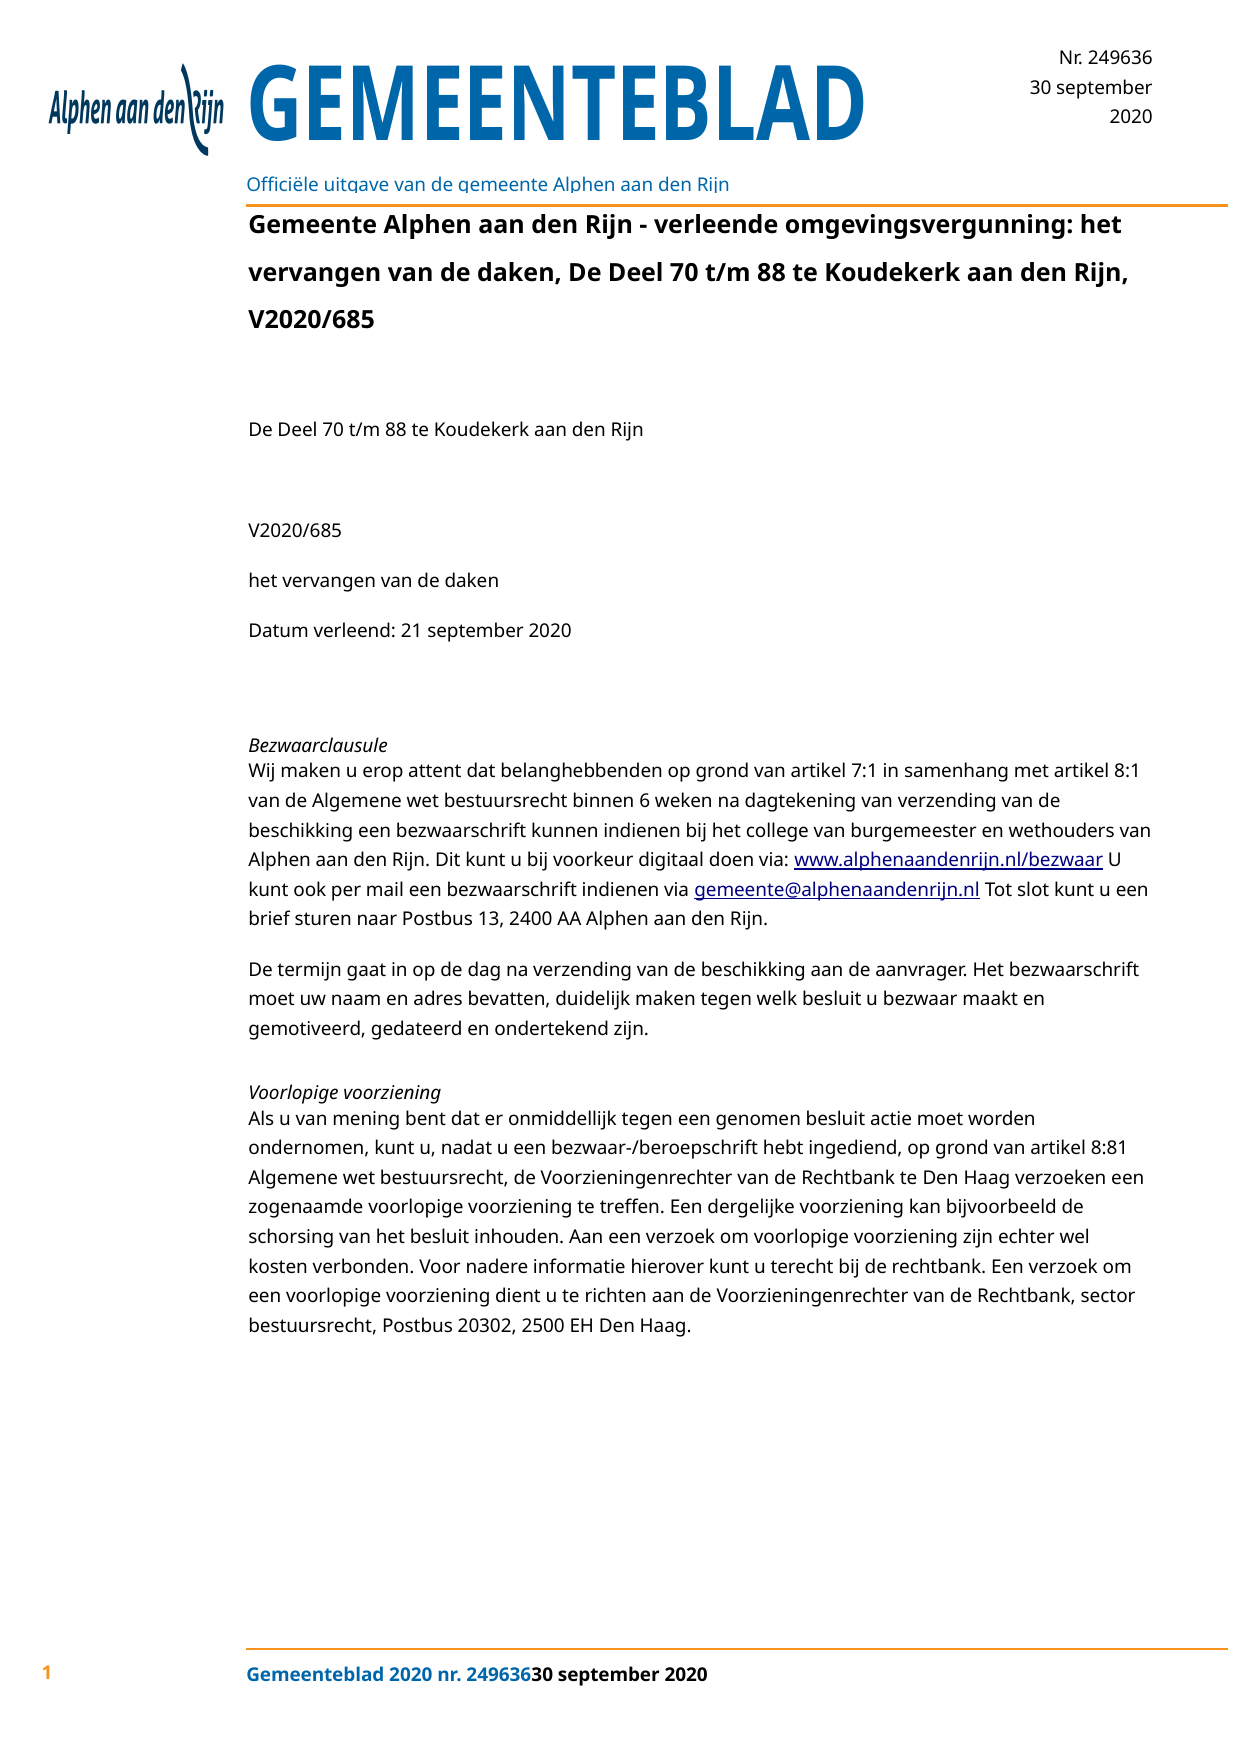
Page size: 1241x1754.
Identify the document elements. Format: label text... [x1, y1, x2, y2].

text De termijn gaat in op de dag na verzending van de beschikking aan de aanvrager. Het bezwaarschrift moet uw naam en adres bevatten, duidelijk maken tegen welk besluit u bezwaar maakt en gemotiveerd, gedateerd en ondertekend zijn. [248, 956, 1152, 1041]
picture [41, 47, 231, 172]
text Voorlopige voorziening [248, 1079, 1152, 1105]
text Datum verleend: 21 september 2020 [248, 618, 1152, 643]
text Als u van mening bent dat er onmiddellijk tegen een genomen besluit actie moet worden ondernomen, kunt u, nadat u een bezwaar-/beroepschrift hebt ingediend, op grond van artikel 8:81 Algemene wet bestuursrecht, de Voorzieningenrechter van de Rechtbank te Den Haag verzoeken een zogenaamde voorlopige voorziening te treffen. Een dergelijke voorziening kan bijvoorbeeld de schorsing van het besluit inhouden. Aan een verzoek om voorlopige voorziening zijn echter wel kosten verbonden. Voor nadere informatie hierover kunt u terecht bij de rechtbank. Een verzoek om een voorlopige voorziening dient u te richten aan de Voorzieningenrechter van de Rechtbank, sector bestuursrecht, Postbus 20302, 2500 EH Den Haag. [248, 1105, 1152, 1338]
text V2020/685 [248, 517, 1152, 542]
text De Deel 70 t/m 88 te Koudekerk aan den Rijn [248, 416, 1152, 442]
text het vervangen van de daken [248, 567, 1152, 593]
text Bezwaarclausule [248, 732, 1152, 758]
text Gemeente Alphen aan den Rijn - verleende omgevingsvergunning: het vervangen van de daken, De Deel 70 t/m 88 te Koudekerk aan den Rijn, V2020/685 [248, 207, 1152, 336]
text Wij maken u erop attent dat belanghebbenden op grond van artikel 7:1 in samenhang met artikel 8:1 van de Algemene wet bestuursrecht binnen 6 weken na dagtekening van verzending van de beschikking een bezwaarschrift kunnen indienen bij het college van burgemeester en wethouders van Alphen aan den Rijn. Dit kunt u bij voorkeur digitaal doen via: www.alphenaandenrijn.nl/bezwaar U kunt ook per mail een bezwaarschrift indienen via gemeente@alphenaandenrijn.nl Tot slot kunt u een brief sturen naar Postbus 13, 2400 AA Alphen aan den Rijn. [248, 758, 1152, 931]
